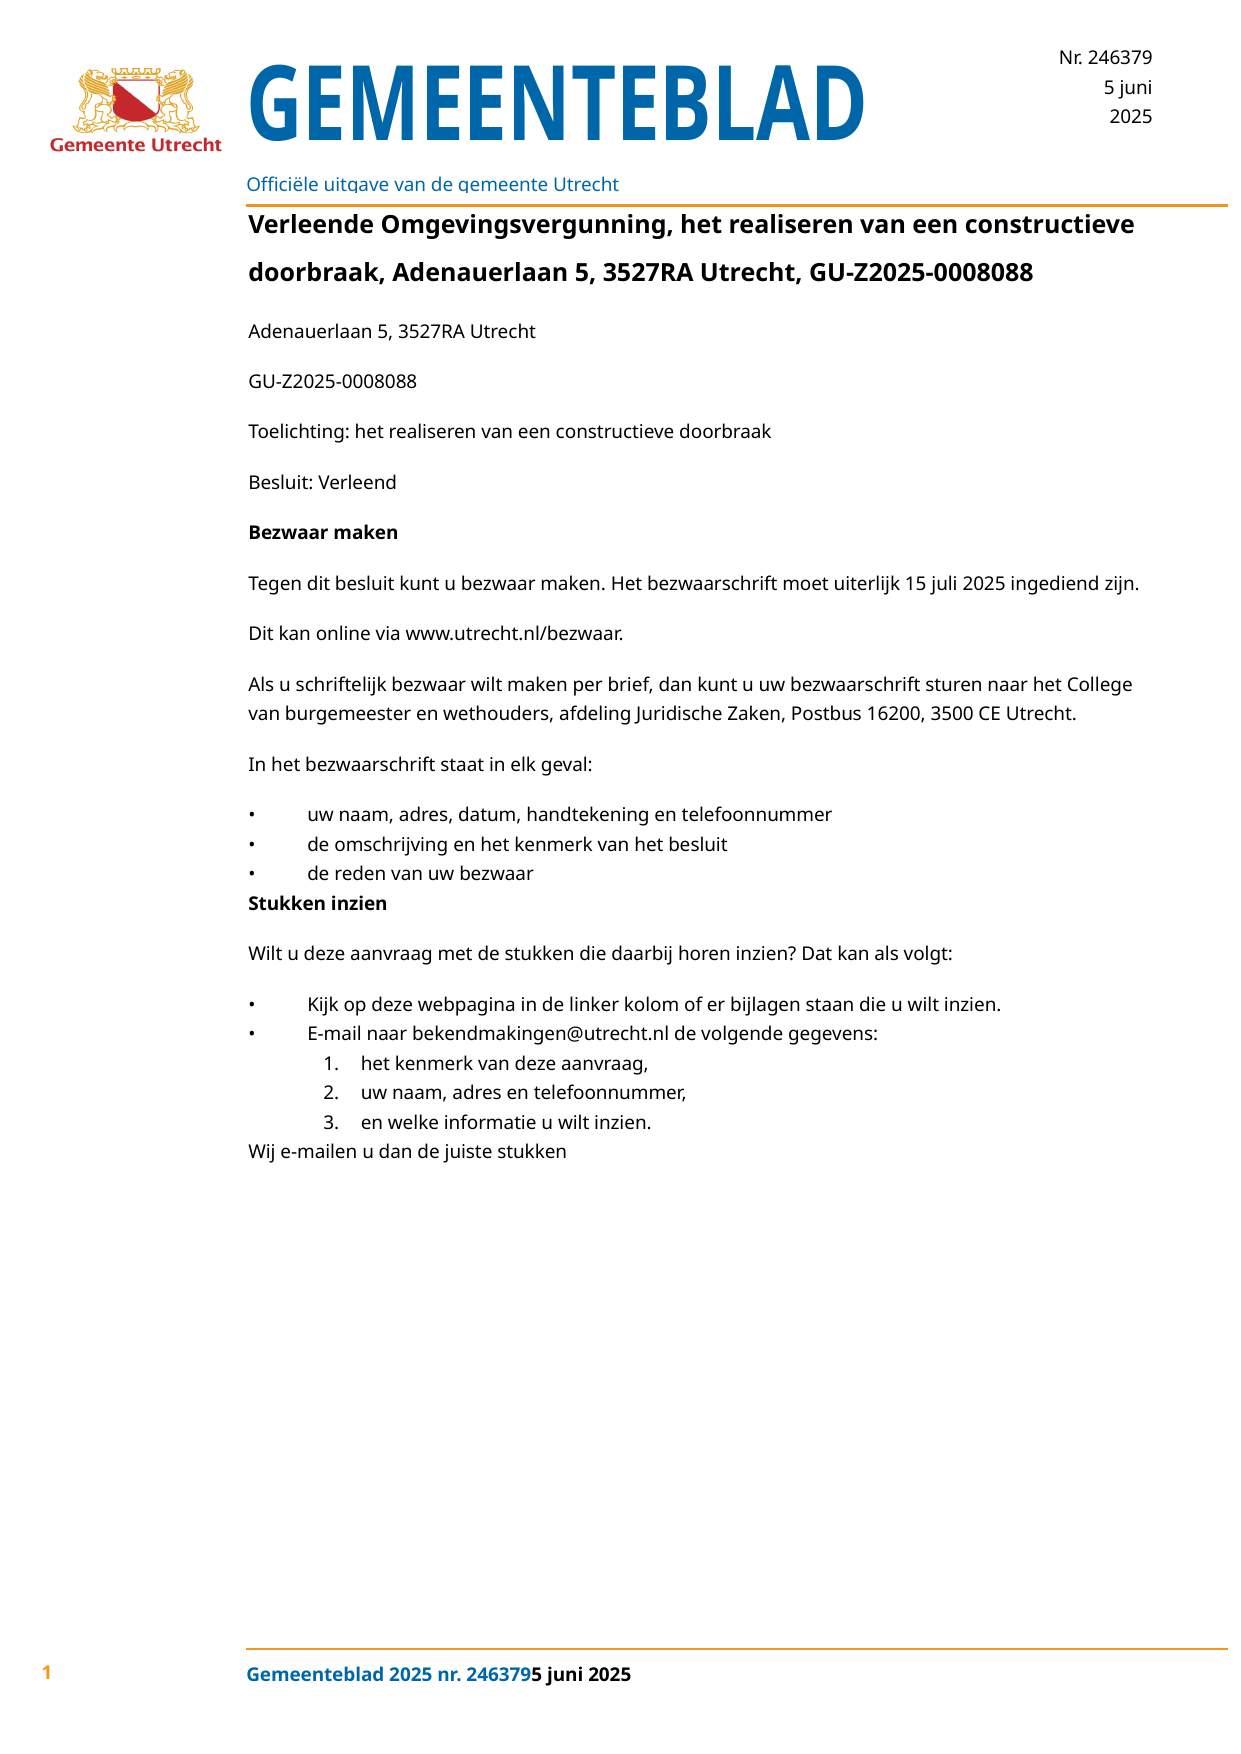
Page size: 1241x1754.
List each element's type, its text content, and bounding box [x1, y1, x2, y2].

text Adenauerlaan 5, 3527RA Utrecht [248, 318, 1152, 344]
text Besluit: Verleend [248, 469, 1152, 495]
text Toelichting: het realiseren van een constructieve doorbraak [248, 419, 1152, 444]
list uw naam, adres en telefoonnummer, [323, 1079, 1152, 1105]
text Bezwaar maken [248, 519, 1152, 545]
list Kijk op deze webpagina in de linker kolom of er bijlagen staan die u wilt inzien. [248, 991, 1152, 1017]
text Stukken inzien [248, 890, 1152, 916]
text Wij e-mailen u dan de juiste stukken [248, 1139, 1152, 1164]
list uw naam, adres, datum, handtekening en telefoonnummer [248, 801, 1152, 827]
text Als u schriftelijk bezwaar wilt maken per brief, dan kunt u uw bezwaarschrift sturen naar het College van burgemeester en wethouders, afdeling Juridische Zaken, Postbus 16200, 3500 CE Utrecht. [248, 671, 1152, 726]
list het kenmerk van deze aanvraag, [323, 1050, 1152, 1076]
list E-mail naar bekendmakingen@utrecht.nl de volgende gegevens: [248, 1020, 1152, 1046]
picture [41, 47, 231, 172]
list de reden van uw bezwaar [248, 860, 1152, 886]
text Dit kan online via www.utrecht.nl/bezwaar. [248, 620, 1152, 646]
list de omschrijving en het kenmerk van het besluit [248, 831, 1152, 857]
text In het bezwaarschrift staat in elk geval: [248, 751, 1152, 777]
text GU-Z2025-0008088 [248, 368, 1152, 394]
text Verleende Omgevingsvergunning, het realiseren van een constructieve doorbraak, Adenauerlaan 5, 3527RA Utrecht, GU-Z2025-0008088 [248, 207, 1152, 288]
text Tegen dit besluit kunt u bezwaar maken. Het bezwaarschrift moet uiterlijk 15 juli 2025 ingediend zijn. [248, 570, 1152, 596]
list en welke informatie u wilt inzien. [323, 1109, 1152, 1135]
text Wilt u deze aanvraag met de stukken die daarbij horen inzien? Dat kan als volgt: [248, 940, 1152, 966]
